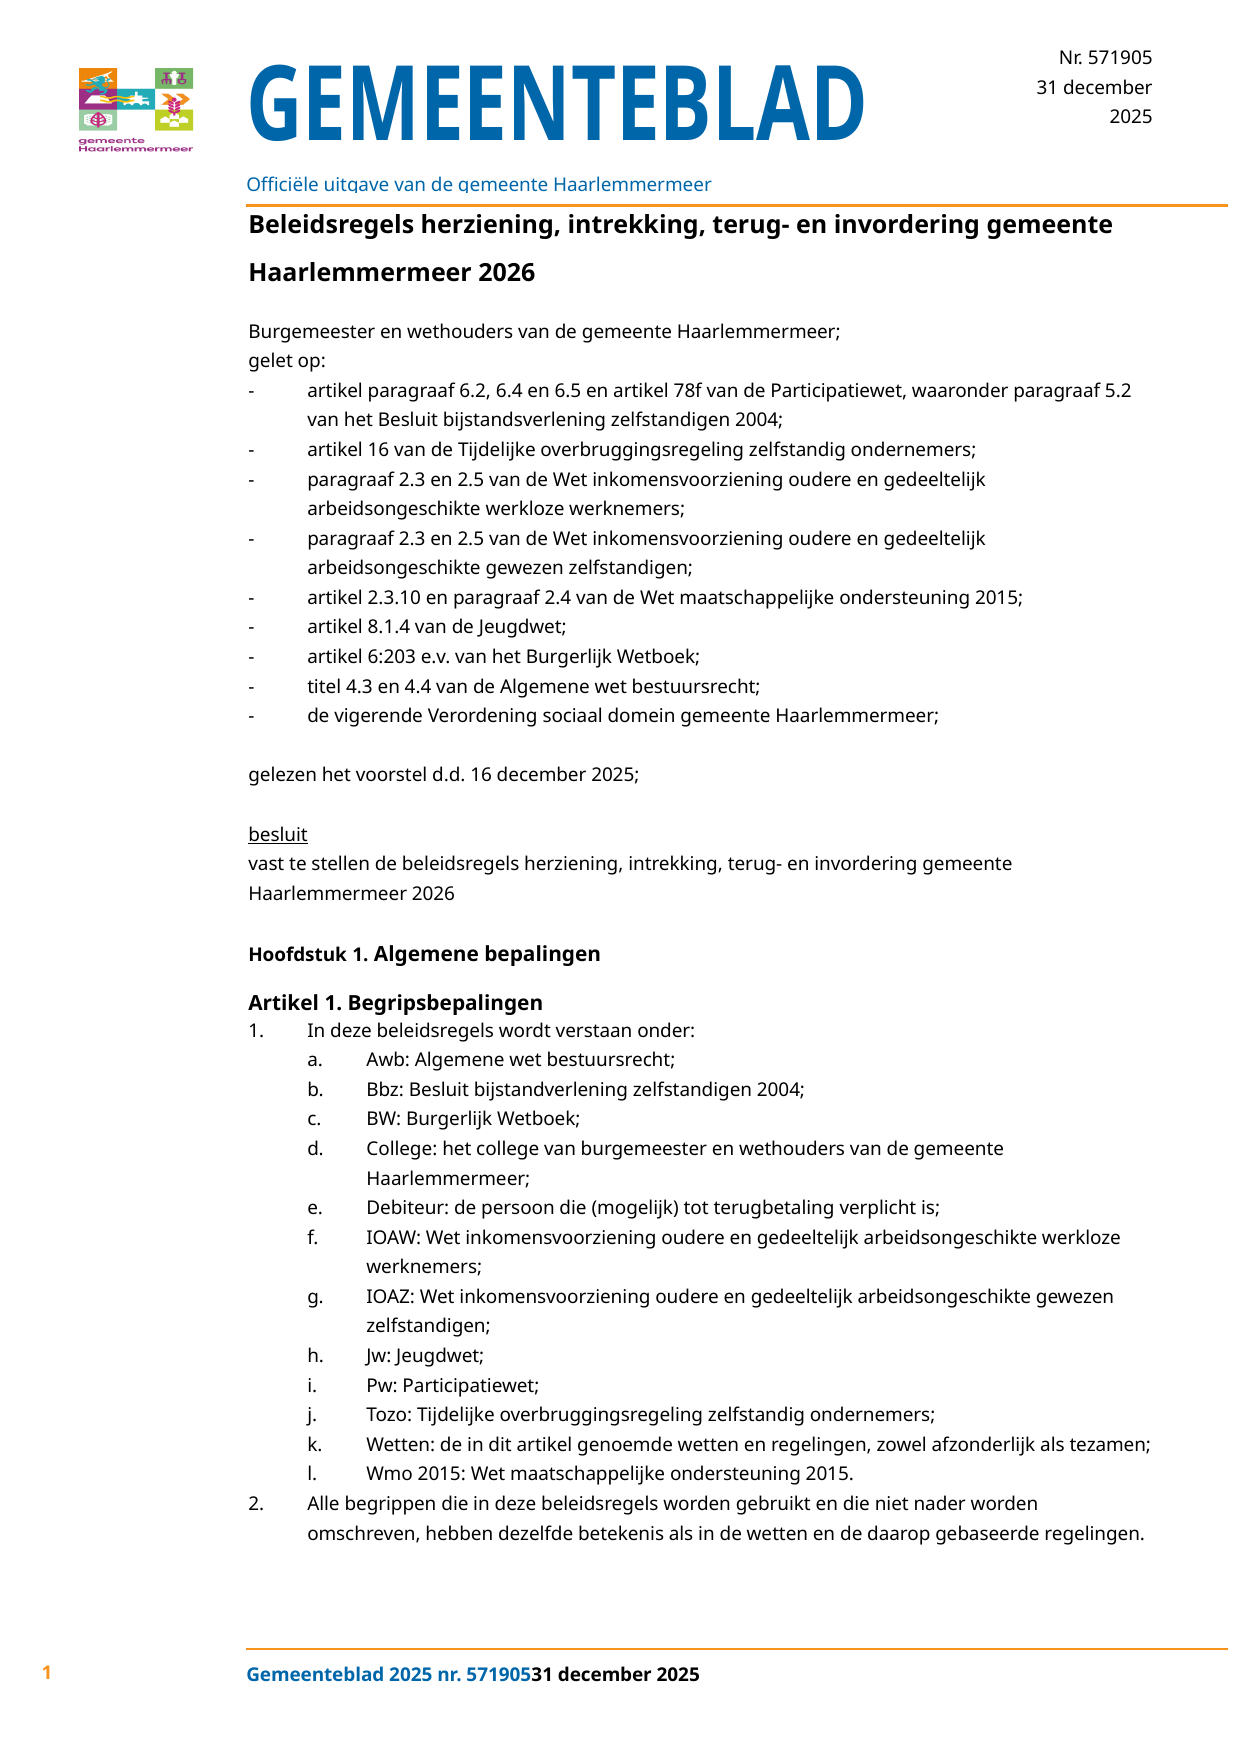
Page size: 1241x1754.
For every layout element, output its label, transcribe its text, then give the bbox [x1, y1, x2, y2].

list Wmo 2015: Wet maatschappelijke ondersteuning 2015. [307, 1461, 1152, 1486]
text Hoofdstuk 1. Algemene bepalingen [248, 939, 1152, 968]
list artikel 2.3.10 en paragraaf 2.4 van de Wet maatschappelijke ondersteuning 2015; [248, 584, 1152, 610]
list artikel 16 van de Tijdelijke overbruggingsregeling zelfstandig ondernemers; [248, 436, 1152, 462]
list IOAW: Wet inkomensvoorziening oudere en gedeeltelijk arbeidsongeschikte werkloze werknemers; [307, 1224, 1152, 1279]
list In deze beleidsregels wordt verstaan onder: [248, 1017, 1152, 1043]
list Debiteur: de persoon die (mogelijk) tot terugbetaling verplicht is; [307, 1194, 1152, 1220]
text besluit [248, 821, 1152, 847]
list de vigerende Verordening sociaal domein gemeente Haarlemmermeer; [248, 702, 1152, 728]
text gelet op: [248, 347, 1152, 373]
list titel 4.3 en 4.4 van de Algemene wet bestuursrecht; [248, 673, 1152, 699]
list BW: Burgerlijk Wetboek; [307, 1106, 1152, 1131]
text Artikel 1. Begripsbepalingen [248, 988, 1152, 1017]
text Burgemeester en wethouders van de gemeente Haarlemmermeer; [248, 318, 1152, 344]
list artikel 6:203 e.v. van het Burgerlijk Wetboek; [248, 643, 1152, 669]
list Alle begrippen die in deze beleidsregels worden gebruikt en die niet nader worden omschreven, hebben dezelfde betekenis als in de wetten en de daarop gebaseerde regelingen. [248, 1490, 1152, 1546]
list Wetten: de in dit artikel genoemde wetten en regelingen, zowel afzonderlijk als tezamen; [307, 1431, 1152, 1457]
text Beleidsregels herziening, intrekking, terug- en invordering gemeente Haarlemmermeer 2026 [248, 207, 1152, 288]
list IOAZ: Wet inkomensvoorziening oudere en gedeeltelijk arbeidsongeschikte gewezen zelfstandigen; [307, 1283, 1152, 1338]
list paragraaf 2.3 en 2.5 van de Wet inkomensvoorziening oudere en gedeeltelijk arbeidsongeschikte gewezen zelfstandigen; [248, 525, 1152, 580]
list Tozo: Tijdelijke overbruggingsregeling zelfstandig ondernemers; [307, 1401, 1152, 1427]
list Pw: Participatiewet; [307, 1372, 1152, 1398]
picture [41, 47, 231, 172]
list Bbz: Besluit bijstandverlening zelfstandigen 2004; [307, 1076, 1152, 1102]
text vast te stellen de beleidsregels herziening, intrekking, terug- en invordering gemeente Haarlemmermeer 2026 [248, 850, 1152, 906]
list artikel paragraaf 6.2, 6.4 en 6.5 en artikel 78f van de Participatiewet, waaronder paragraaf 5.2 van het Besluit bijstandsverlening zelfstandigen 2004; [248, 377, 1152, 432]
text gelezen het voorstel d.d. 16 december 2025; [248, 762, 1152, 787]
list Jw: Jeugdwet; [307, 1342, 1152, 1368]
list artikel 8.1.4 van de Jeugdwet; [248, 614, 1152, 639]
list Awb: Algemene wet bestuursrecht; [307, 1046, 1152, 1072]
list College: het college van burgemeester en wethouders van de gemeente Haarlemmermeer; [307, 1135, 1152, 1191]
list paragraaf 2.3 en 2.5 van de Wet inkomensvoorziening oudere en gedeeltelijk arbeidsongeschikte werkloze werknemers; [248, 466, 1152, 521]
